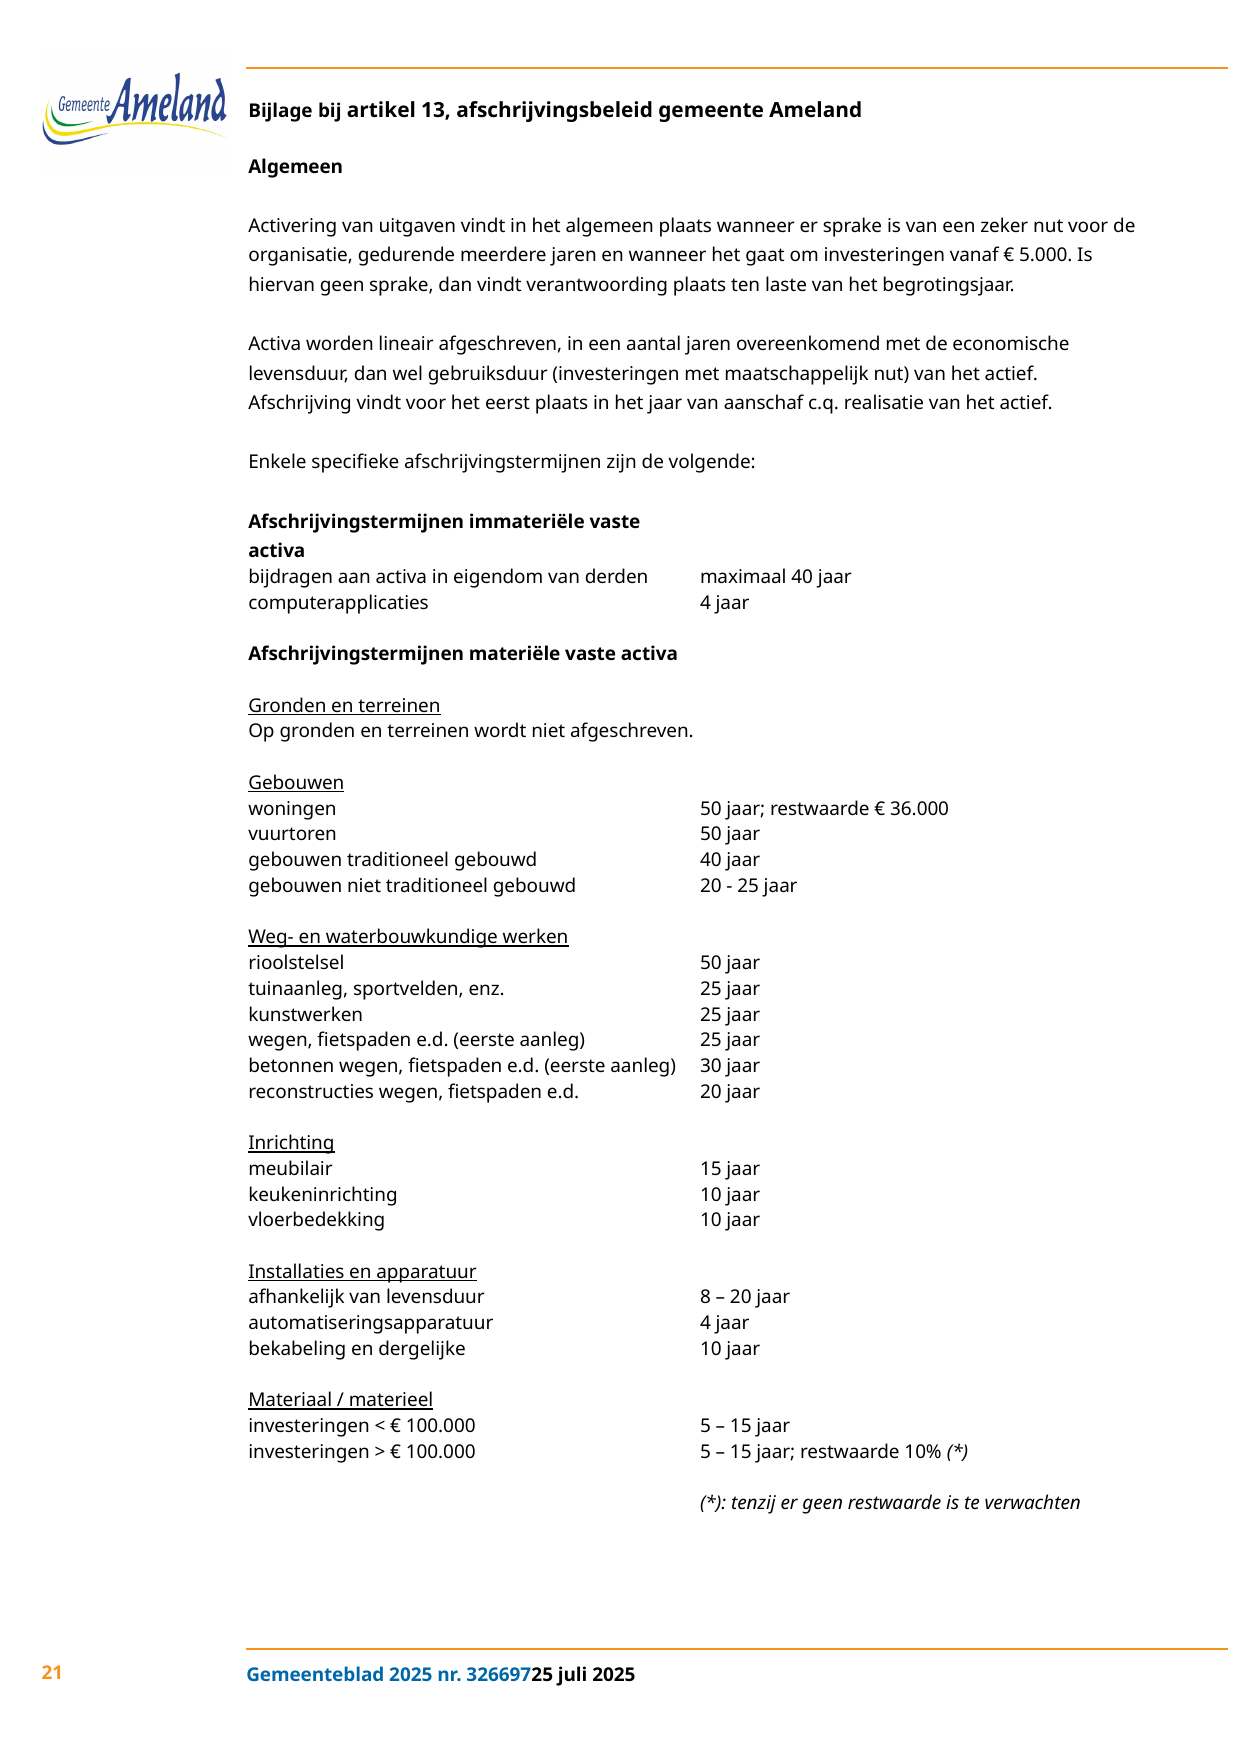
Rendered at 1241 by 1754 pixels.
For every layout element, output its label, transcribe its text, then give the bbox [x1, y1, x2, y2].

table_cell 20 jaar [700, 1078, 1152, 1104]
text Activering van uitgaven vindt in het algemeen plaats wanneer er sprake is van een zeker nut voor de organisatie, gedurende meerdere jaren en wanneer het gaat om investeringen vanaf € 5.000. Is hiervan geen sprake, dan vindt verantwoording plaats ten laste van het begrotingsjaar. [248, 212, 1152, 297]
table_cell [700, 1464, 1152, 1489]
table_cell investeringen > € 100.000 [248, 1438, 700, 1464]
table_cell 4 jaar [700, 589, 1152, 615]
table_cell automatiseringsapparatuur [248, 1310, 700, 1335]
text Algemeen [248, 153, 1152, 179]
table_cell [248, 898, 700, 923]
table_cell bekabeling en dergelijke [248, 1335, 700, 1361]
table_cell [700, 641, 1152, 666]
table_cell 25 jaar [700, 1001, 1152, 1026]
table_cell [700, 1258, 1152, 1284]
table_cell wegen, fietspaden e.d. (eerste aanleg) [248, 1026, 700, 1052]
table_cell 8 – 20 jaar [700, 1284, 1152, 1309]
table_cell rioolstelsel [248, 949, 700, 975]
table_cell tuinaanleg, sportvelden, enz. [248, 975, 700, 1001]
table_cell bijdragen aan activa in eigendom van derden [248, 563, 700, 589]
table_cell [700, 1104, 1152, 1129]
picture [41, 47, 231, 172]
table_cell 5 – 15 jaar [700, 1413, 1152, 1438]
table_cell 50 jaar [700, 949, 1152, 975]
table_cell 10 jaar [700, 1335, 1152, 1361]
table_cell 50 jaar [700, 821, 1152, 846]
table_cell [700, 1232, 1152, 1258]
table_cell [700, 666, 1152, 692]
text Activa worden lineair afgeschreven, in een aantal jaren overeenkomend met de economische levensduur, dan wel gebruiksduur (investeringen met maatschappelijk nut) van het actief. [248, 330, 1152, 386]
table_cell Installaties en apparatuur [248, 1258, 700, 1284]
table_cell keukeninrichting [248, 1181, 700, 1207]
table_cell 4 jaar [700, 1310, 1152, 1335]
table_cell gebouwen traditioneel gebouwd [248, 846, 700, 872]
table_cell 25 jaar [700, 1026, 1152, 1052]
table_cell gebouwen niet traditioneel gebouwd [248, 872, 700, 898]
table_cell [700, 924, 1152, 949]
table_cell 5 – 15 jaar; restwaarde 10% (*) [700, 1438, 1152, 1464]
table_cell woningen [248, 795, 700, 821]
table_header Afschrijvingstermijnen immateriële vaste activa [248, 508, 700, 563]
table_cell Gebouwen [248, 769, 700, 795]
table_cell [700, 744, 1152, 769]
table_cell afhankelijk van levensduur [248, 1284, 700, 1309]
text Afschrijving vindt voor het eerst plaats in het jaar van aanschaf c.q. realisatie van het actief. [248, 389, 1152, 415]
table_cell Op gronden en terreinen wordt niet afgeschreven. [248, 718, 700, 743]
table_cell [700, 1387, 1152, 1412]
table_cell [248, 615, 700, 641]
table_cell Gronden en terreinen [248, 692, 700, 718]
table_cell Afschrijvingstermijnen materiële vaste activa [248, 641, 700, 666]
table_cell [248, 1464, 700, 1489]
table_cell computerapplicaties [248, 589, 700, 615]
table_cell 10 jaar [700, 1181, 1152, 1207]
table_cell Inrichting [248, 1129, 700, 1155]
table_header [700, 508, 1152, 563]
table_cell 40 jaar [700, 846, 1152, 872]
text Bijlage bij artikel 13, afschrijvingsbeleid gemeente Ameland [248, 95, 1152, 123]
table_cell 10 jaar [700, 1207, 1152, 1232]
table_cell [248, 1104, 700, 1129]
table_cell [700, 1129, 1152, 1155]
table_cell 30 jaar [700, 1052, 1152, 1078]
table_cell [248, 666, 700, 692]
table_cell [700, 718, 1152, 743]
table_cell vloerbedekking [248, 1207, 700, 1232]
table_cell 50 jaar; restwaarde € 36.000 [700, 795, 1152, 821]
table_cell [700, 898, 1152, 923]
table_cell Weg- en waterbouwkundige werken [248, 924, 700, 949]
table_cell [700, 1361, 1152, 1387]
table_cell reconstructies wegen, fietspaden e.d. [248, 1078, 700, 1104]
table_cell betonnen wegen, fietspaden e.d. (eerste aanleg) [248, 1052, 700, 1078]
table_cell [248, 1490, 700, 1515]
table_cell [700, 692, 1152, 718]
table_cell meubilair [248, 1155, 700, 1181]
table_cell Materiaal / materieel [248, 1387, 700, 1412]
table_cell 15 jaar [700, 1155, 1152, 1181]
table_cell 20 - 25 jaar [700, 872, 1152, 898]
table_cell kunstwerken [248, 1001, 700, 1026]
table_cell investeringen < € 100.000 [248, 1413, 700, 1438]
table_cell 25 jaar [700, 975, 1152, 1001]
table_cell [248, 1361, 700, 1387]
table_cell [248, 1232, 700, 1258]
table_cell maximaal 40 jaar [700, 563, 1152, 589]
table_cell vuurtoren [248, 821, 700, 846]
text Enkele specifieke afschrijvingstermijnen zijn de volgende: [248, 449, 1152, 474]
table_cell (*): tenzij er geen restwaarde is te verwachten [700, 1490, 1152, 1515]
table_cell [248, 744, 700, 769]
table_cell [700, 615, 1152, 641]
table_cell [700, 769, 1152, 795]
